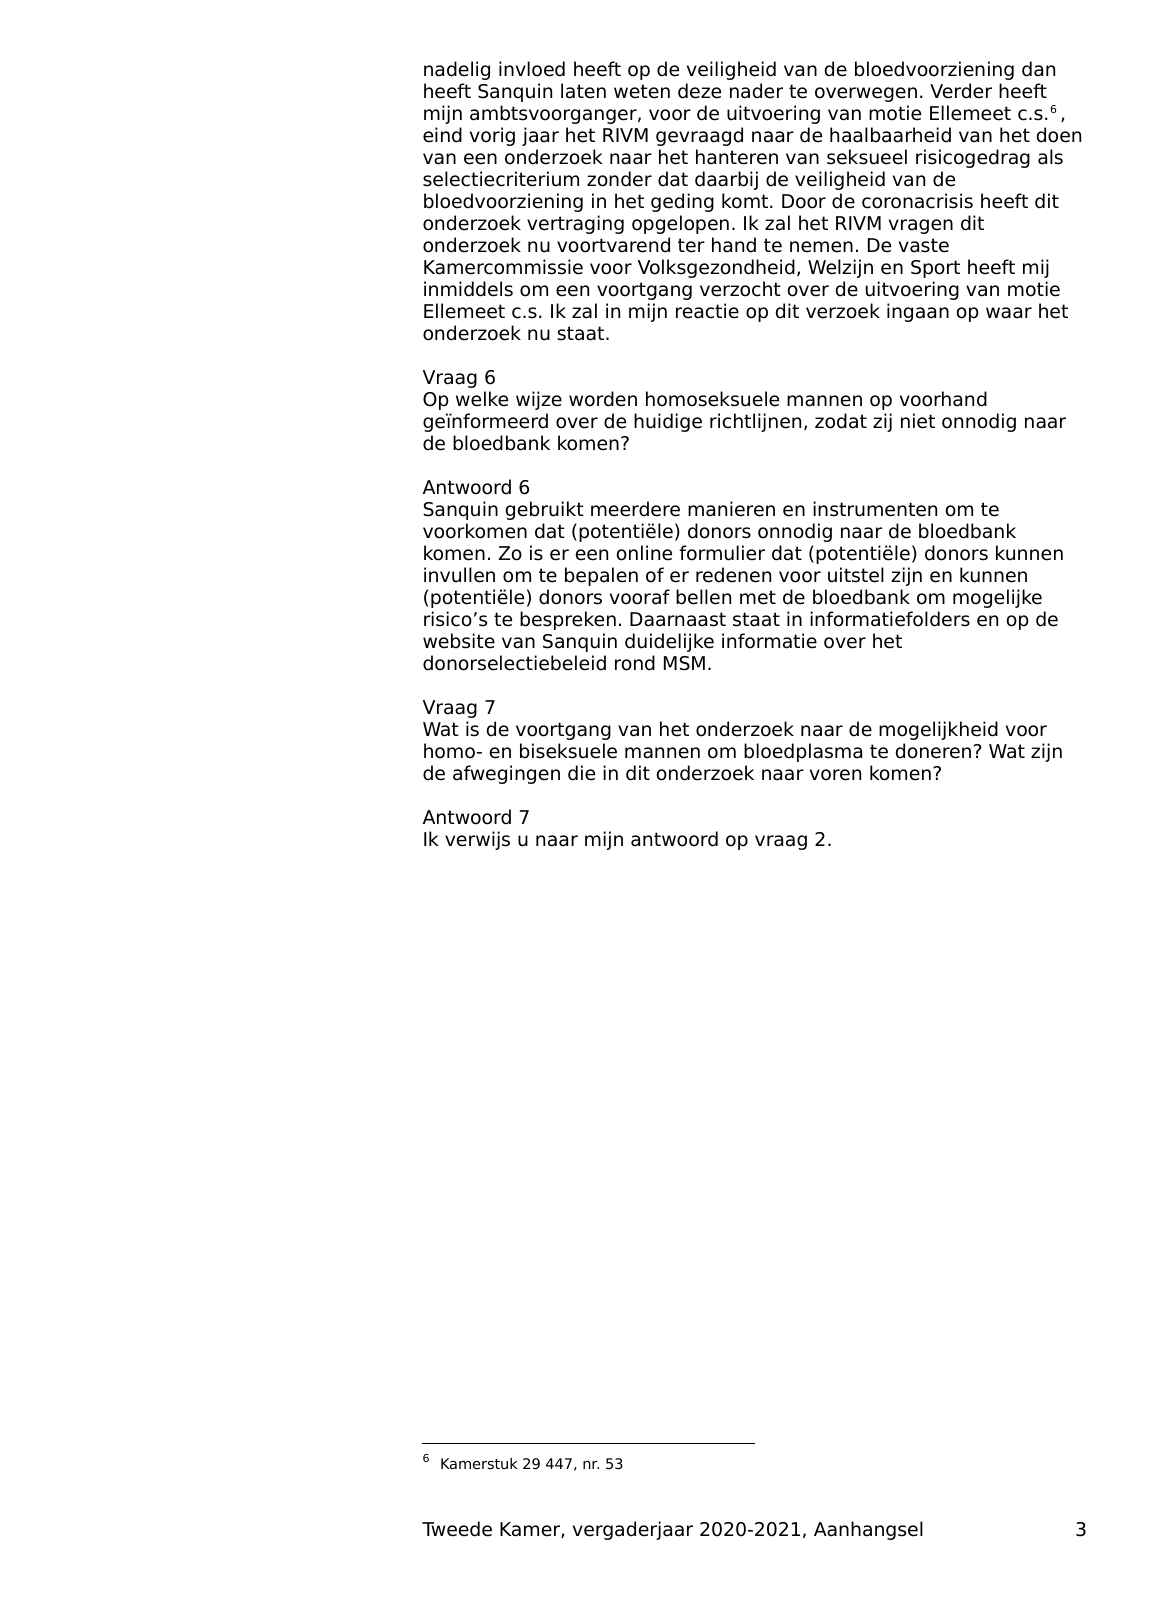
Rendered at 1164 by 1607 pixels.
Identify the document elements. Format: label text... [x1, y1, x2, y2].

text Antwoord 6 [422, 477, 1087, 499]
text Vraag 7 [422, 697, 1087, 719]
text Op welke wijze worden homoseksuele mannen op voorhand geïnformeerd over de huidige richtlijnen, zodat zij niet onnodig naar de bloedbank komen? [422, 389, 1087, 455]
text Ik verwijs u naar mijn antwoord op vraag 2. [422, 829, 1087, 851]
text Antwoord 7 [422, 807, 1087, 829]
text Kamerstuk 29 447, nr. 53 [422, 1452, 1087, 1474]
text Wat is de voortgang van het onderzoek naar de mogelijkheid voor homo- en biseksuele mannen om bloedplasma te doneren? Wat zijn de afwegingen die in dit onderzoek naar voren komen? [422, 719, 1087, 785]
text Vraag 6 [422, 367, 1087, 389]
text nadelig invloed heeft op de veiligheid van de bloedvoorziening dan heeft Sanquin laten weten deze nader te overwegen. Verder heeft mijn ambtsvoorganger, voor de uitvoering van motie Ellemeet c.s., eind vorig jaar het RIVM gevraagd naar de haalbaarheid van het doen van een onderzoek naar het hanteren van seksueel risicogedrag als selectiecriterium zonder dat daarbij de veiligheid van de bloedvoorziening in het geding komt. Door de coronacrisis heeft dit onderzoek vertraging opgelopen. Ik zal het RIVM vragen dit onderzoek nu voortvarend ter hand te nemen. De vaste Kamercommissie voor Volksgezondheid, Welzijn en Sport heeft mij inmiddels om een voortgang verzocht over de uitvoering van motie Ellemeet c.s. Ik zal in mijn reactie op dit verzoek ingaan op waar het onderzoek nu staat. [422, 59, 1087, 345]
text Sanquin gebruikt meerdere manieren en instrumenten om te voorkomen dat (potentiële) donors onnodig naar de bloedbank komen. Zo is er een online formulier dat (potentiële) donors kunnen invullen om te bepalen of er redenen voor uitstel zijn en kunnen (potentiële) donors vooraf bellen met de bloedbank om mogelijke risico’s te bespreken. Daarnaast staat in informatiefolders en op de website van Sanquin duidelijke informatie over het donorselectiebeleid rond MSM. [422, 499, 1087, 675]
